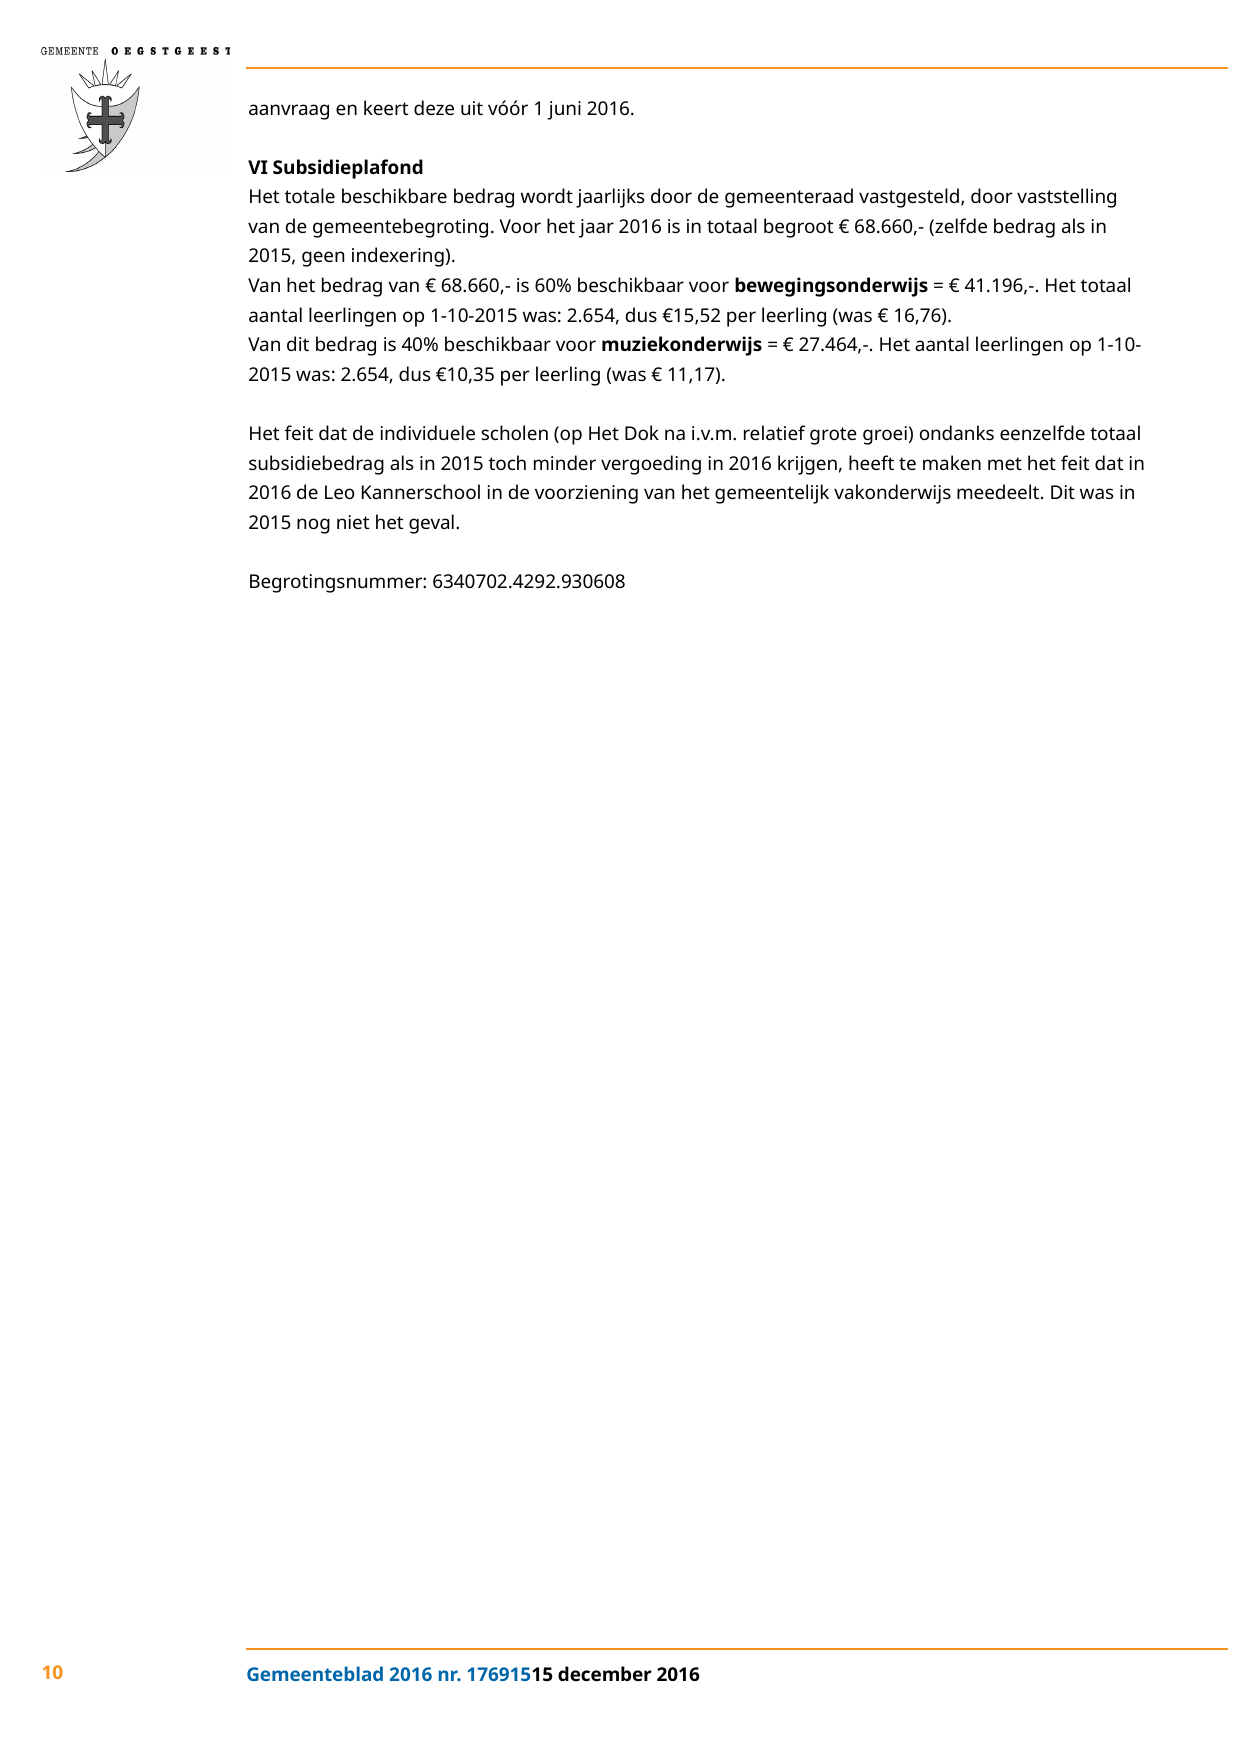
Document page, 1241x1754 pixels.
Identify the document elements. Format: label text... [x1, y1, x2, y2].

text Begrotingsnummer: 6340702.4292.930608 [248, 568, 1152, 594]
text Het feit dat de individuele scholen (op Het Dok na i.v.m. relatief grote groei) ondanks eenzelfde totaal subsidiebedrag als in 2015 toch minder vergoeding in 2016 krijgen, heeft te maken met het feit dat in 2016 de Leo Kannerschool in de voorziening van het gemeentelijk vakonderwijs meedeelt. Dit was in 2015 nog niet het geval. [248, 420, 1152, 535]
text Van dit bedrag is 40% beschikbaar voor muziekonderwijs = € 27.464,-. Het aantal leer­lingen op 1-10-2015 was: 2.654, dus €10,35 per leerling (was € 11,17). [248, 331, 1152, 387]
picture [41, 47, 231, 172]
text aanvraag en keert deze uit vóór 1 juni 2016. [248, 95, 1152, 121]
text Van het bedrag van € 68.660,- is 60% beschikbaar voor bewegingsonderwijs = € 41.196,-. Het totaal aantal leerlingen op 1-10-2015 was: 2.654, dus €15,52 per leerling (was € 16,76). [248, 272, 1152, 328]
text Het totale beschikbare bedrag wordt jaarlijks door de gemeenteraad vastgesteld, door vaststelling van de gemeentebegroting. Voor het jaar 2016 is in totaal begroot € 68.660,- (zelfde bedrag als in 2015, geen indexering). [248, 183, 1152, 268]
text VI Subsidieplafond [248, 154, 1152, 180]
